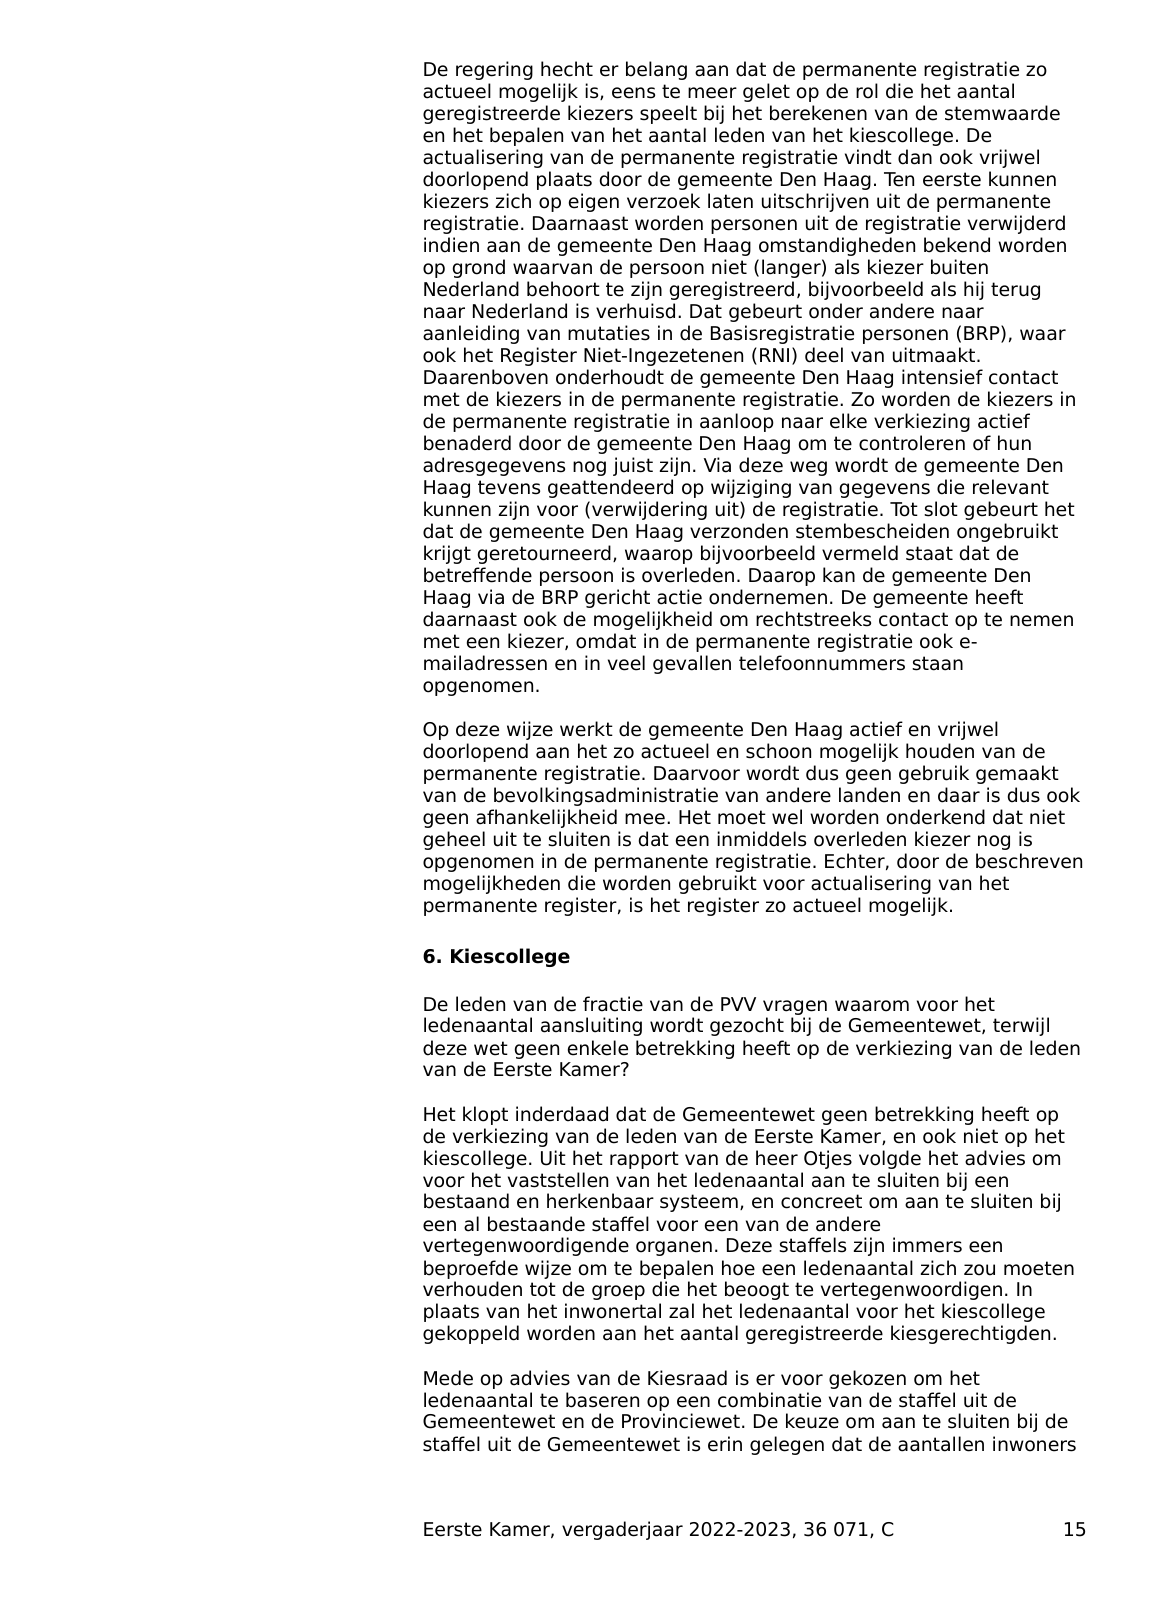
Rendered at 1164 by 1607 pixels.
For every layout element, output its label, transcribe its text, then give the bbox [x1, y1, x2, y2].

text De leden van de fractie van de PVV vragen waarom voor het ledenaantal aansluiting wordt gezocht bij de Gemeentewet, terwijl deze wet geen enkele betrekking heeft op de verkiezing van de leden van de Eerste Kamer? [422, 993, 1087, 1081]
subtitle 6. Kiescollege [422, 946, 1087, 968]
text Mede op advies van de Kiesraad is er voor gekozen om het ledenaantal te baseren op een combinatie van de staffel uit de Gemeentewet en de Provinciewet. De keuze om aan te sluiten bij de staffel uit de Gemeentewet is erin gelegen dat de aantallen inwoners [422, 1367, 1087, 1455]
text Het klopt inderdaad dat de Gemeentewet geen betrekking heeft op de verkiezing van de leden van de Eerste Kamer, en ook niet op het kiescollege. Uit het rapport van de heer Otjes volgde het advies om voor het vaststellen van het ledenaantal aan te sluiten bij een bestaand en herkenbaar systeem, en concreet om aan te sluiten bij een al bestaande staffel voor een van de andere vertegenwoordigende organen. Deze staffels zijn immers een beproefde wijze om te bepalen hoe een ledenaantal zich zou moeten verhouden tot de groep die het beoogt te vertegenwoordigen. In plaats van het inwonertal zal het ledenaantal voor het kiescollege gekoppeld worden aan het aantal geregistreerde kiesgerechtigden. [422, 1103, 1087, 1345]
text Op deze wijze werkt de gemeente Den Haag actief en vrijwel doorlopend aan het zo actueel en schoon mogelijk houden van de permanente registratie. Daarvoor wordt dus geen gebruik gemaakt van de bevolkingsadministratie van andere landen en daar is dus ook geen afhankelijkheid mee. Het moet wel worden onderkend dat niet geheel uit te sluiten is dat een inmiddels overleden kiezer nog is opgenomen in de permanente registratie. Echter, door de beschreven mogelijkheden die worden gebruikt voor actualisering van het permanente register, is het register zo actueel mogelijk. [422, 719, 1087, 916]
text De regering hecht er belang aan dat de permanente registratie zo actueel mogelijk is, eens te meer gelet op de rol die het aantal geregistreerde kiezers speelt bij het berekenen van de stemwaarde en het bepalen van het aantal leden van het kiescollege. De actualisering van de permanente registratie vindt dan ook vrijwel doorlopend plaats door de gemeente Den Haag. Ten eerste kunnen kiezers zich op eigen verzoek laten uitschrijven uit de permanente registratie. Daarnaast worden personen uit de registratie verwijderd indien aan de gemeente Den Haag omstandigheden bekend worden op grond waarvan de persoon niet (langer) als kiezer buiten Nederland behoort te zijn geregistreerd, bijvoorbeeld als hij terug naar Nederland is verhuisd. Dat gebeurt onder andere naar aanleiding van mutaties in de Basisregistratie personen (BRP), waar ook het Register Niet-Ingezetenen (RNI) deel van uitmaakt. Daarenboven onderhoudt de gemeente Den Haag intensief contact met de kiezers in de permanente registratie. Zo worden de kiezers in de permanente registratie in aanloop naar elke verkiezing actief benaderd door de gemeente Den Haag om te controleren of hun adresgegevens nog juist zijn. Via deze weg wordt de gemeente Den Haag tevens geattendeerd op wijziging van gegevens die relevant kunnen zijn voor (verwijdering uit) de registratie. Tot slot gebeurt het dat de gemeente Den Haag verzonden stembescheiden ongebruikt krijgt geretourneerd, waarop bijvoorbeeld vermeld staat dat de betreffende persoon is overleden. Daarop kan de gemeente Den Haag via de BRP gericht actie ondernemen. De gemeente heeft daarnaast ook de mogelijkheid om rechtstreeks contact op te nemen met een kiezer, omdat in de permanente registratie ook e-mailadressen en in veel gevallen telefoonnummers staan opgenomen. [422, 59, 1087, 696]
